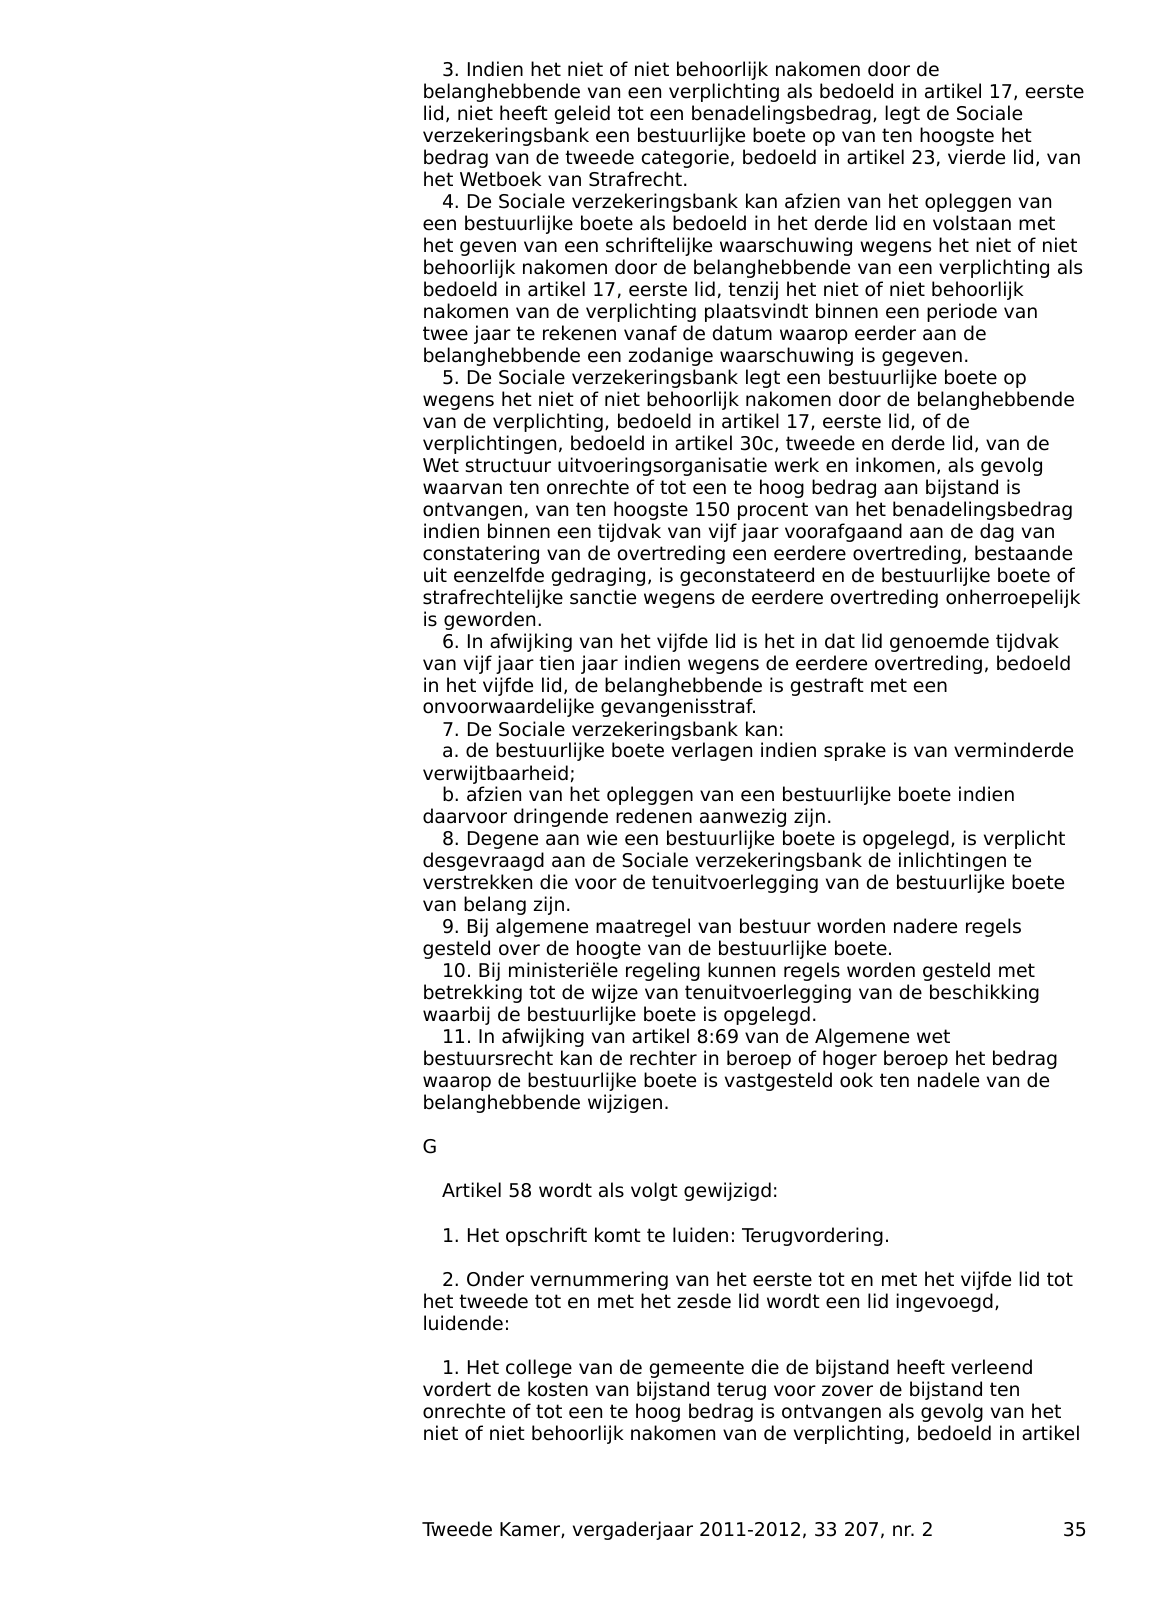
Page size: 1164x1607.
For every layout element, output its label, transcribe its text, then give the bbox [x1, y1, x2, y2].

text a. de bestuurlijke boete verlagen indien sprake is van verminderde verwijtbaarheid; [422, 740, 1087, 784]
text G [422, 1136, 1087, 1158]
text b. afzien van het opleggen van een bestuurlijke boete indien daarvoor dringende redenen aanwezig zijn. [422, 784, 1087, 828]
text 6. In afwijking van het vijfde lid is het in dat lid genoemde tijdvak van vijf jaar tien jaar indien wegens de eerdere overtreding, bedoeld in het vijfde lid, de belanghebbende is gestraft met een onvoorwaardelijke gevangenisstraf. [422, 631, 1087, 718]
text 9. Bij algemene maatregel van bestuur worden nadere regels gesteld over de hoogte van de bestuurlijke boete. [422, 916, 1087, 960]
text 11. In afwijking van artikel 8:69 van de Algemene wet bestuursrecht kan de rechter in beroep of hoger beroep het bedrag waarop de bestuurlijke boete is vastgesteld ook ten nadele van de belanghebbende wijzigen. [422, 1026, 1087, 1114]
text 5. De Sociale verzekeringsbank legt een bestuurlijke boete op wegens het niet of niet behoorlijk nakomen door de belanghebbende van de verplichting, bedoeld in artikel 17, eerste lid, of de verplichtingen, bedoeld in artikel 30c, tweede en derde lid, van de Wet structuur uitvoeringsorganisatie werk en inkomen, als gevolg waarvan ten onrechte of tot een te hoog bedrag aan bijstand is ontvangen, van ten hoogste 150 procent van het benadelingsbedrag indien binnen een tijdvak van vijf jaar voorafgaand aan de dag van constatering van de overtreding een eerdere overtreding, bestaande uit eenzelfde gedraging, is geconstateerd en de bestuurlijke boete of strafrechtelijke sanctie wegens de eerdere overtreding onherroepelijk is geworden. [422, 367, 1087, 631]
text Artikel 58 wordt als volgt gewijzigd: [422, 1180, 1087, 1202]
text 8. Degene aan wie een bestuurlijke boete is opgelegd, is verplicht desgevraagd aan de Sociale verzekeringsbank de inlichtingen te verstrekken die voor de tenuitvoerlegging van de bestuurlijke boete van belang zijn. [422, 828, 1087, 916]
text 1. Het opschrift komt te luiden: Terugvordering. [422, 1224, 1087, 1247]
text 4. De Sociale verzekeringsbank kan afzien van het opleggen van een bestuurlijke boete als bedoeld in het derde lid en volstaan met het geven van een schriftelijke waarschuwing wegens het niet of niet behoorlijk nakomen door de belanghebbende van een verplichting als bedoeld in artikel 17, eerste lid, tenzij het niet of niet behoorlijk nakomen van de verplichting plaatsvindt binnen een periode van twee jaar te rekenen vanaf de datum waarop eerder aan de belanghebbende een zodanige waarschuwing is gegeven. [422, 191, 1087, 367]
text 1. Het college van de gemeente die de bijstand heeft verleend vordert de kosten van bijstand terug voor zover de bijstand ten onrechte of tot een te hoog bedrag is ontvangen als gevolg van het niet of niet behoorlijk nakomen van de verplichting, bedoeld in artikel [422, 1357, 1087, 1445]
text 7. De Sociale verzekeringsbank kan: [422, 718, 1087, 740]
text 2. Onder vernummering van het eerste tot en met het vijfde lid tot het tweede tot en met het zesde lid wordt een lid ingevoegd, luidende: [422, 1269, 1087, 1335]
text 10. Bij ministeriële regeling kunnen regels worden gesteld met betrekking tot de wijze van tenuitvoerlegging van de beschikking waarbij de bestuurlijke boete is opgelegd. [422, 960, 1087, 1026]
text 3. Indien het niet of niet behoorlijk nakomen door de belanghebbende van een verplichting als bedoeld in artikel 17, eerste lid, niet heeft geleid tot een benadelingsbedrag, legt de Sociale verzekeringsbank een bestuurlijke boete op van ten hoogste het bedrag van de tweede categorie, bedoeld in artikel 23, vierde lid, van het Wetboek van Strafrecht. [422, 59, 1087, 191]
